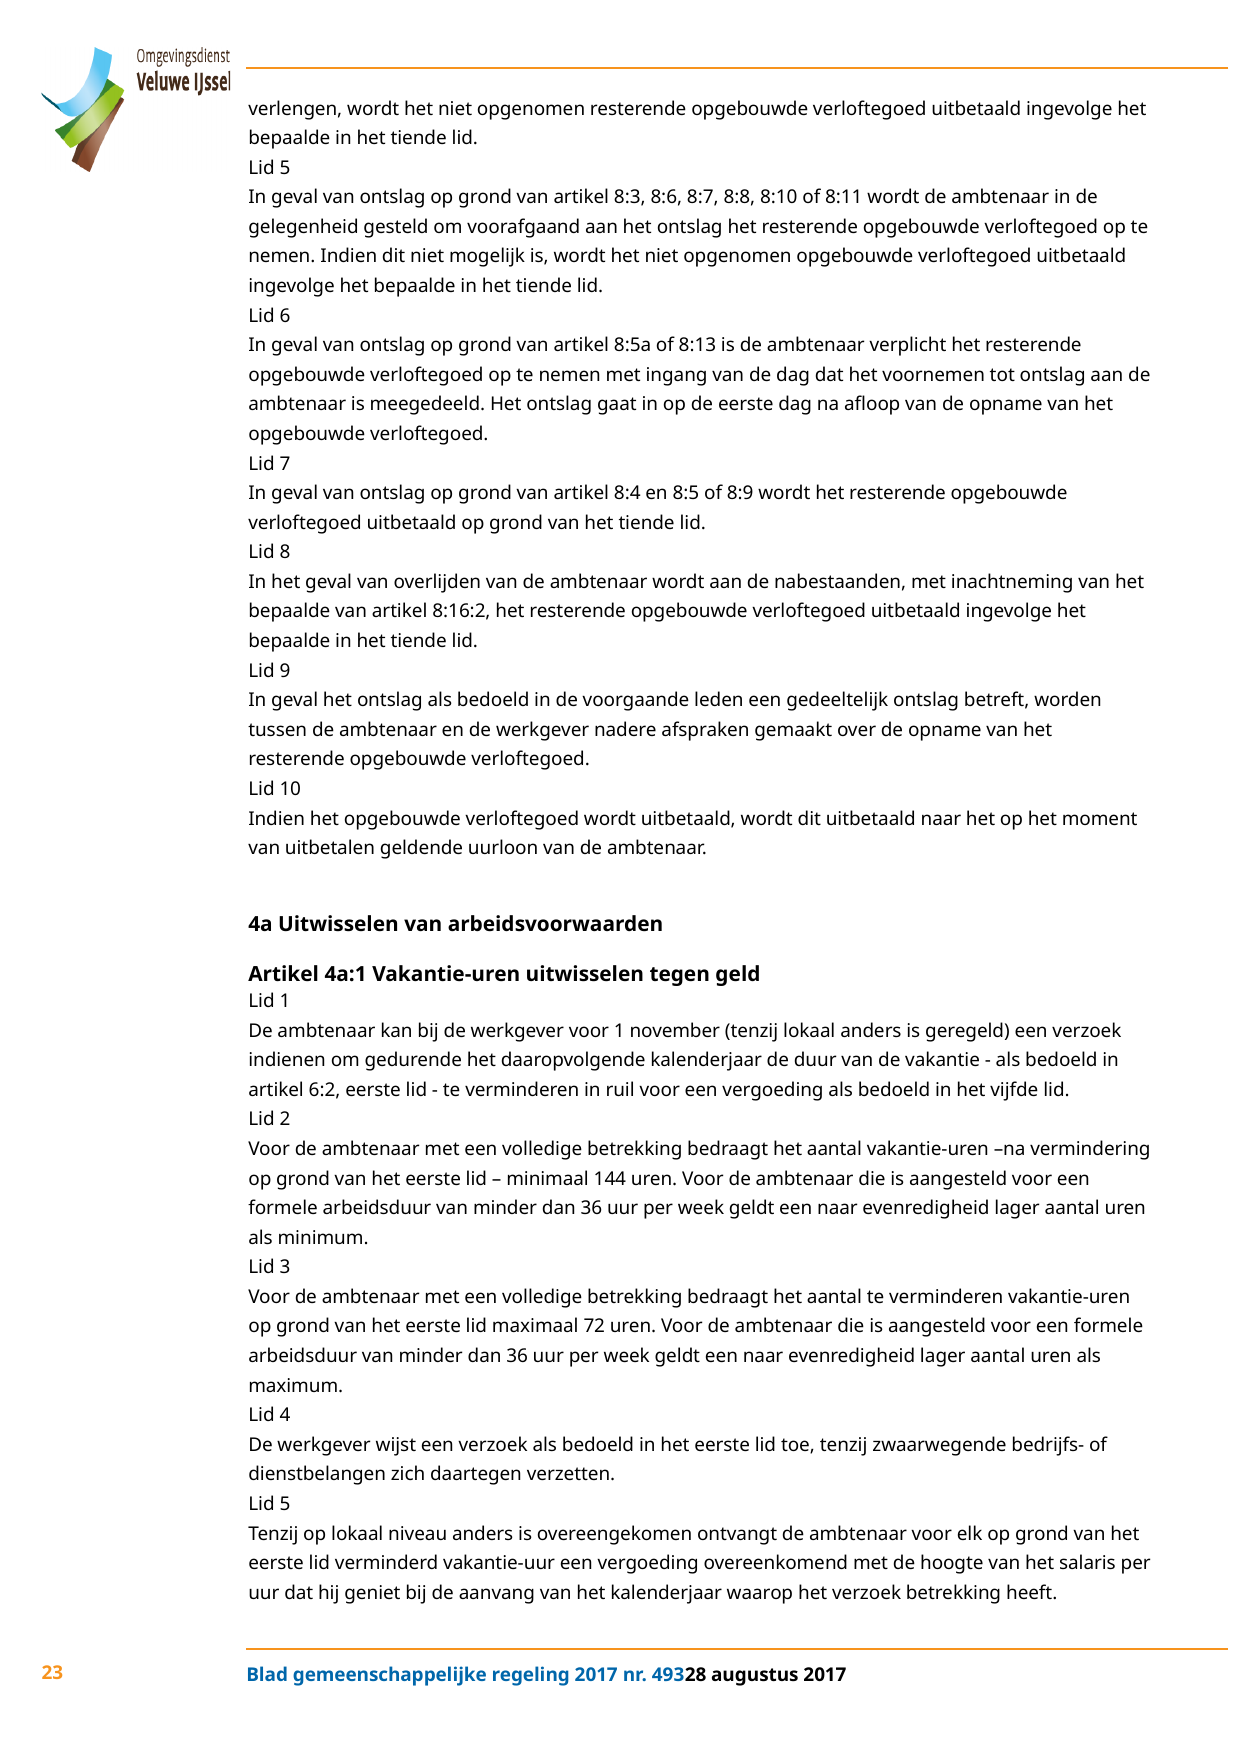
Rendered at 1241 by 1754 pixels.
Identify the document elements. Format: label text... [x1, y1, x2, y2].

text De ambtenaar kan bij de werkgever voor 1 november (tenzij lokaal anders is geregeld) een verzoek indienen om gedurende het daaropvolgende kalenderjaar de duur van de vakantie - als bedoeld in artikel 6:2, eerste lid - te verminderen in ruil voor een vergoeding als bedoeld in het vijfde lid. [248, 1017, 1152, 1102]
text Lid 2 [248, 1106, 1152, 1131]
text Voor de ambtenaar met een volledige betrekking bedraagt het aantal te verminderen vakantie-uren op grond van het eerste lid maximaal 72 uren. Voor de ambtenaar die is aangesteld voor een formele arbeidsduur van minder dan 36 uur per week geldt een naar evenredigheid lager aantal uren als maximum. [248, 1283, 1152, 1398]
text Lid 5 [248, 154, 1152, 180]
text Lid 8 [248, 538, 1152, 564]
text De werkgever wijst een verzoek als bedoeld in het eerste lid toe, tenzij zwaarwegende bedrijfs- of dienstbelangen zich daartegen verzetten. [248, 1431, 1152, 1486]
text Lid 4 [248, 1401, 1152, 1427]
text In geval het ontslag als bedoeld in de voorgaande leden een gedeeltelijk ontslag betreft, worden tussen de ambtenaar en de werkgever nadere afspraken gemaakt over de opname van het resterende opgebouwde verloftegoed. [248, 686, 1152, 771]
text verlengen, wordt het niet opgenomen resterende opgebouwde verloftegoed uitbetaald ingevolge het bepaalde in het tiende lid. [248, 95, 1152, 150]
text Lid 9 [248, 657, 1152, 683]
text Voor de ambtenaar met een volledige betrekking bedraagt het aantal vakantie-uren –na vermindering op grond van het eerste lid – minimaal 144 uren. Voor de ambtenaar die is aangesteld voor een formele arbeidsduur van minder dan 36 uur per week geldt een naar evenredigheid lager aantal uren als minimum. [248, 1135, 1152, 1250]
text Lid 10 [248, 775, 1152, 801]
picture [41, 47, 231, 172]
text Tenzij op lokaal niveau anders is overeengekomen ontvangt de ambtenaar voor elk op grond van het eerste lid verminderd vakantie-uur een vergoeding overeenkomend met de hoogte van het salaris per uur dat hij geniet bij de aanvang van het kalenderjaar waarop het verzoek betrekking heeft. [248, 1520, 1152, 1605]
text In het geval van overlijden van de ambtenaar wordt aan de nabestaanden, met inachtneming van het bepaalde van artikel 8:16:2, het resterende opgebouwde verloftegoed uitbetaald ingevolge het bepaalde in het tiende lid. [248, 568, 1152, 653]
text Lid 5 [248, 1490, 1152, 1516]
text In geval van ontslag op grond van artikel 8:3, 8:6, 8:7, 8:8, 8:10 of 8:11 wordt de ambtenaar in de gelegenheid gesteld om voorafgaand aan het ontslag het resterende opgebouwde verloftegoed op te nemen. Indien dit niet mogelijk is, wordt het niet opgenomen opgebouwde verloftegoed uitbetaald ingevolge het bepaalde in het tiende lid. [248, 183, 1152, 298]
text Lid 1 [248, 987, 1152, 1013]
text In geval van ontslag op grond van artikel 8:4 en 8:5 of 8:9 wordt het resterende opgebouwde verloftegoed uitbetaald op grond van het tiende lid. [248, 479, 1152, 535]
text Lid 3 [248, 1253, 1152, 1279]
text Lid 6 [248, 302, 1152, 328]
text Lid 7 [248, 450, 1152, 476]
text 4a Uitwisselen van arbeidsvoorwaarden [248, 909, 1152, 938]
text Artikel 4a:1 Vakantie-uren uitwisselen tegen geld [248, 959, 1152, 987]
text Indien het opgebouwde verloftegoed wordt uitbetaald, wordt dit uitbetaald naar het op het moment van uitbetalen geldende uurloon van de ambtenaar. [248, 805, 1152, 860]
text In geval van ontslag op grond van artikel 8:5a of 8:13 is de ambtenaar verplicht het resterende opgebouwde verloftegoed op te nemen met ingang van de dag dat het voornemen tot ontslag aan de ambtenaar is meegedeeld. Het ontslag gaat in op de eerste dag na afloop van de opname van het opgebouwde verloftegoed. [248, 331, 1152, 446]
